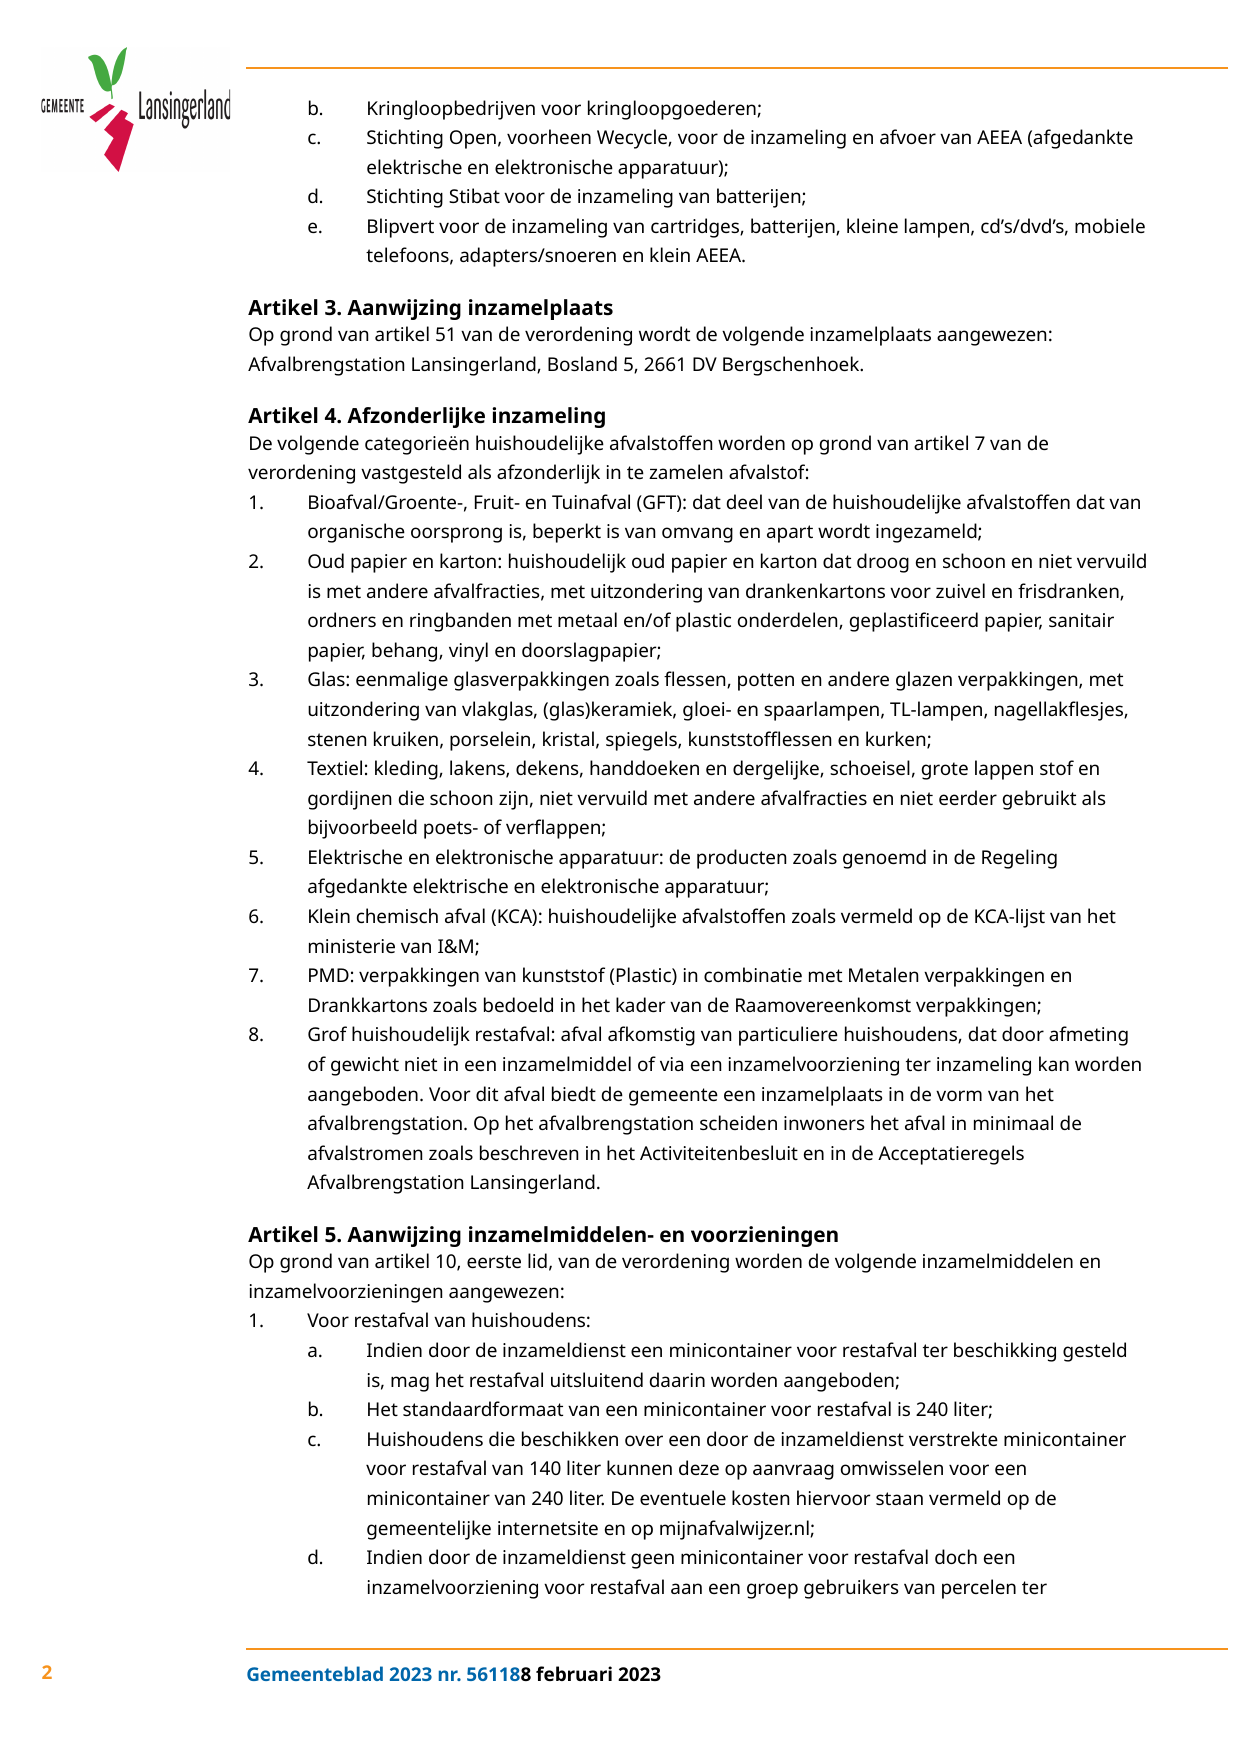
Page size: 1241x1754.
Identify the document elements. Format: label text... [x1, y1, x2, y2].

list Elektrische en elektronische apparatuur: de producten zoals genoemd in de Regeling afgedankte elektrische en elektronische apparatuur; [248, 844, 1152, 899]
list Bioafval/Groente-, Fruit- en Tuinafval (GFT): dat deel van de huishoudelijke afvalstoffen dat van organische oorsprong is, beperkt is van omvang en apart wordt ingezameld; [248, 489, 1152, 544]
list Het standaardformaat van een minicontainer voor restafval is 240 liter; [307, 1396, 1152, 1422]
list Klein chemisch afval (KCA): huishoudelijke afvalstoffen zoals vermeld op de KCA-lijst van het ministerie van I&M; [248, 903, 1152, 959]
text Artikel 3. Aanwijzing inzamelplaats [248, 293, 1152, 322]
list Oud papier en karton: huishoudelijk oud papier en karton dat droog en schoon en niet vervuild is met andere afvalfracties, met uitzondering van drankenkartons voor zuivel en frisdranken, ordners en ringbanden met metaal en/of plastic onderdelen, geplastificeerd papier, sanitair papier, behang, vinyl en doorslagpapier; [248, 548, 1152, 663]
list Stichting Stibat voor de inzameling van batterijen; [307, 183, 1152, 209]
list PMD: verpakkingen van kunststof (Plastic) in combinatie met Metalen verpakkingen en Drankkartons zoals bedoeld in het kader van de Raamovereenkomst verpakkingen; [248, 962, 1152, 1018]
text Artikel 4. Afzonderlijke inzameling [248, 402, 1152, 430]
list Voor restafval van huishoudens: [248, 1308, 1152, 1333]
list Kringloopbedrijven voor kringloopgoederen; [307, 95, 1152, 121]
text Afvalbrengstation Lansingerland, Bosland 5, 2661 DV Bergschenhoek. [248, 351, 1152, 377]
list Grof huishoudelijk restafval: afval afkomstig van particuliere huishoudens, dat door afmeting of gewicht niet in een inzamelmiddel of via een inzamelvoorziening ter inzameling kan worden aangeboden. Voor dit afval biedt de gemeente een inzamelplaats in de vorm van het afvalbrengstation. Op het afvalbrengstation scheiden inwoners het afval in minimaal de afvalstromen zoals beschreven in het Activiteitenbesluit en in de Acceptatieregels Afvalbrengstation Lansingerland. [248, 1022, 1152, 1195]
list Indien door de inzameldienst geen minicontainer voor restafval doch een inzamelvoorziening voor restafval aan een groep gebruikers van percelen ter [307, 1544, 1152, 1599]
text De volgende categorieën huishoudelijke afvalstoffen worden op grond van artikel 7 van de verordening vastgesteld als afzonderlijk in te zamelen afvalstof: [248, 430, 1152, 485]
text Op grond van artikel 51 van de verordening wordt de volgende inzamelplaats aangewezen: [248, 322, 1152, 347]
list Indien door de inzameldienst een minicontainer voor restafval ter beschikking gesteld is, mag het restafval uitsluitend daarin worden aangeboden; [307, 1337, 1152, 1392]
list Textiel: kleding, lakens, dekens, handdoeken en dergelijke, schoeisel, grote lappen stof en gordijnen die schoon zijn, niet vervuild met andere afvalfracties en niet eerder gebruikt als bijvoorbeeld poets- of verflappen; [248, 755, 1152, 840]
text Op grond van artikel 10, eerste lid, van de verordening worden de volgende inzamelmiddelen en inzamelvoorzieningen aangewezen: [248, 1248, 1152, 1304]
picture [41, 47, 231, 172]
list Blipvert voor de inzameling van cartridges, batterijen, kleine lampen, cd’s/dvd’s, mobiele telefoons, adapters/snoeren en klein AEEA. [307, 213, 1152, 268]
text Artikel 5. Aanwijzing inzamelmiddelen- en voorzieningen [248, 1220, 1152, 1248]
list Huishoudens die beschikken over een door de inzameldienst verstrekte minicontainer voor restafval van 140 liter kunnen deze op aanvraag omwisselen voor een minicontainer van 240 liter. De eventuele kosten hiervoor staan vermeld op de gemeentelijke internetsite en op mijnafvalwijzer.nl; [307, 1426, 1152, 1540]
list Stichting Open, voorheen Wecycle, voor de inzameling en afvoer van AEEA (afgedankte elektrische en elektronische apparatuur); [307, 124, 1152, 180]
list Glas: eenmalige glasverpakkingen zoals flessen, potten en andere glazen verpakkingen, met uitzondering van vlakglas, (glas)keramiek, gloei- en spaarlampen, TL-lampen, nagellakflesjes, stenen kruiken, porselein, kristal, spiegels, kunststofflessen en kurken; [248, 667, 1152, 752]
